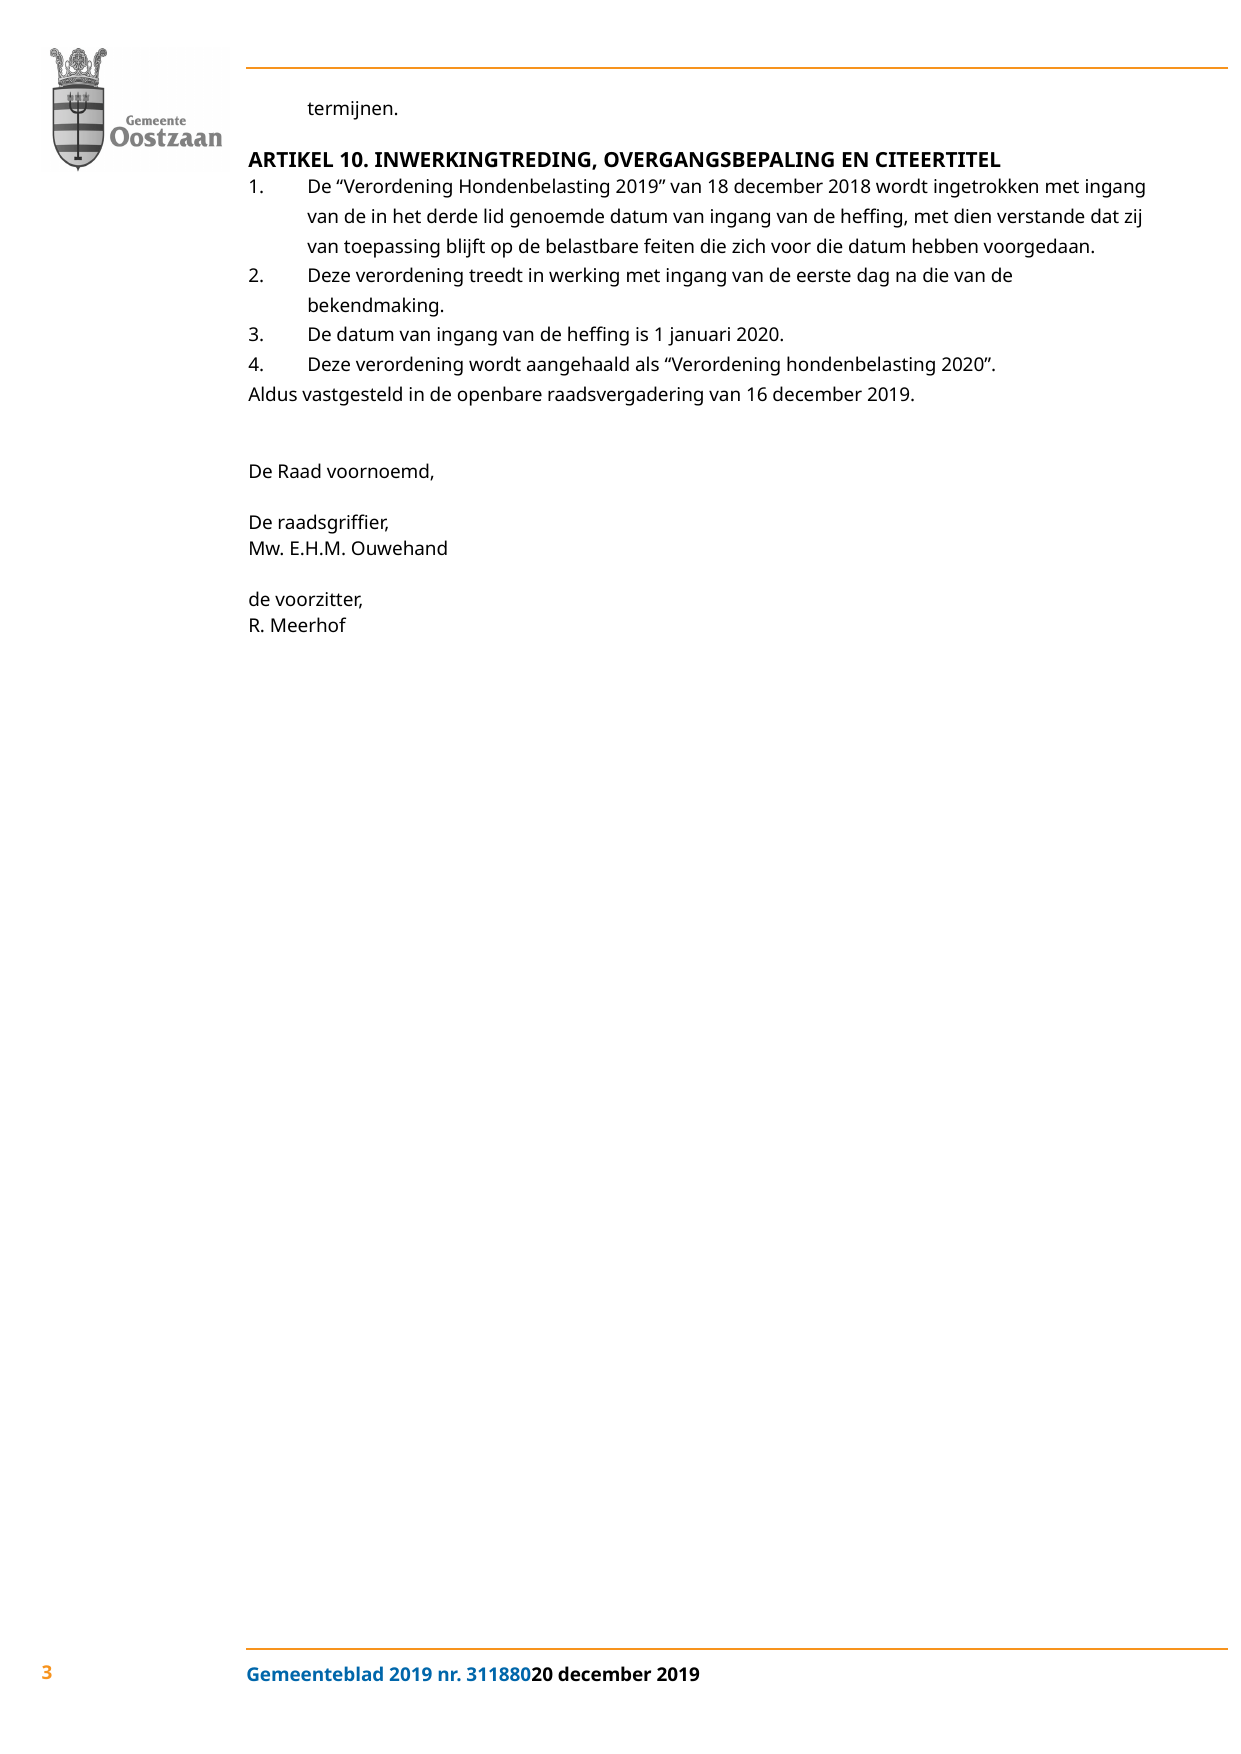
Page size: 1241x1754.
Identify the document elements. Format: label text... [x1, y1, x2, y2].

list termijnen. [248, 95, 1152, 121]
list Deze verordening treedt in werking met ingang van de eerste dag na die van de bekendmaking. [248, 262, 1152, 318]
list De “Verordening Hondenbelasting 2019” van 18 december 2018 wordt ingetrokken met ingang van de in het derde lid genoemde datum van ingang van de heffing, met dien verstande dat zij van toepassing blijft op de belastbare feiten die zich voor die datum hebben voorgedaan. [248, 174, 1152, 258]
text De raadsgriffier, [248, 509, 1152, 535]
list De datum van ingang van de heffing is 1 januari 2020. [248, 322, 1152, 347]
text Aldus vastgesteld in de openbare raadsvergadering van 16 december 2019. [248, 381, 1152, 406]
text de voorzitter, [248, 587, 1152, 612]
text Mw. E.H.M. Ouwehand [248, 535, 1152, 561]
text ARTIKEL 10. INWERKINGTREDING, OVERGANGSBEPALING EN CITEERTITEL [248, 145, 1152, 174]
list Deze verordening wordt aangehaald als “Verordening hondenbelasting 2020”. [248, 351, 1152, 377]
picture [41, 47, 231, 172]
text De Raad voornoemd, [248, 458, 1152, 484]
text R. Meerhof [248, 612, 1152, 638]
